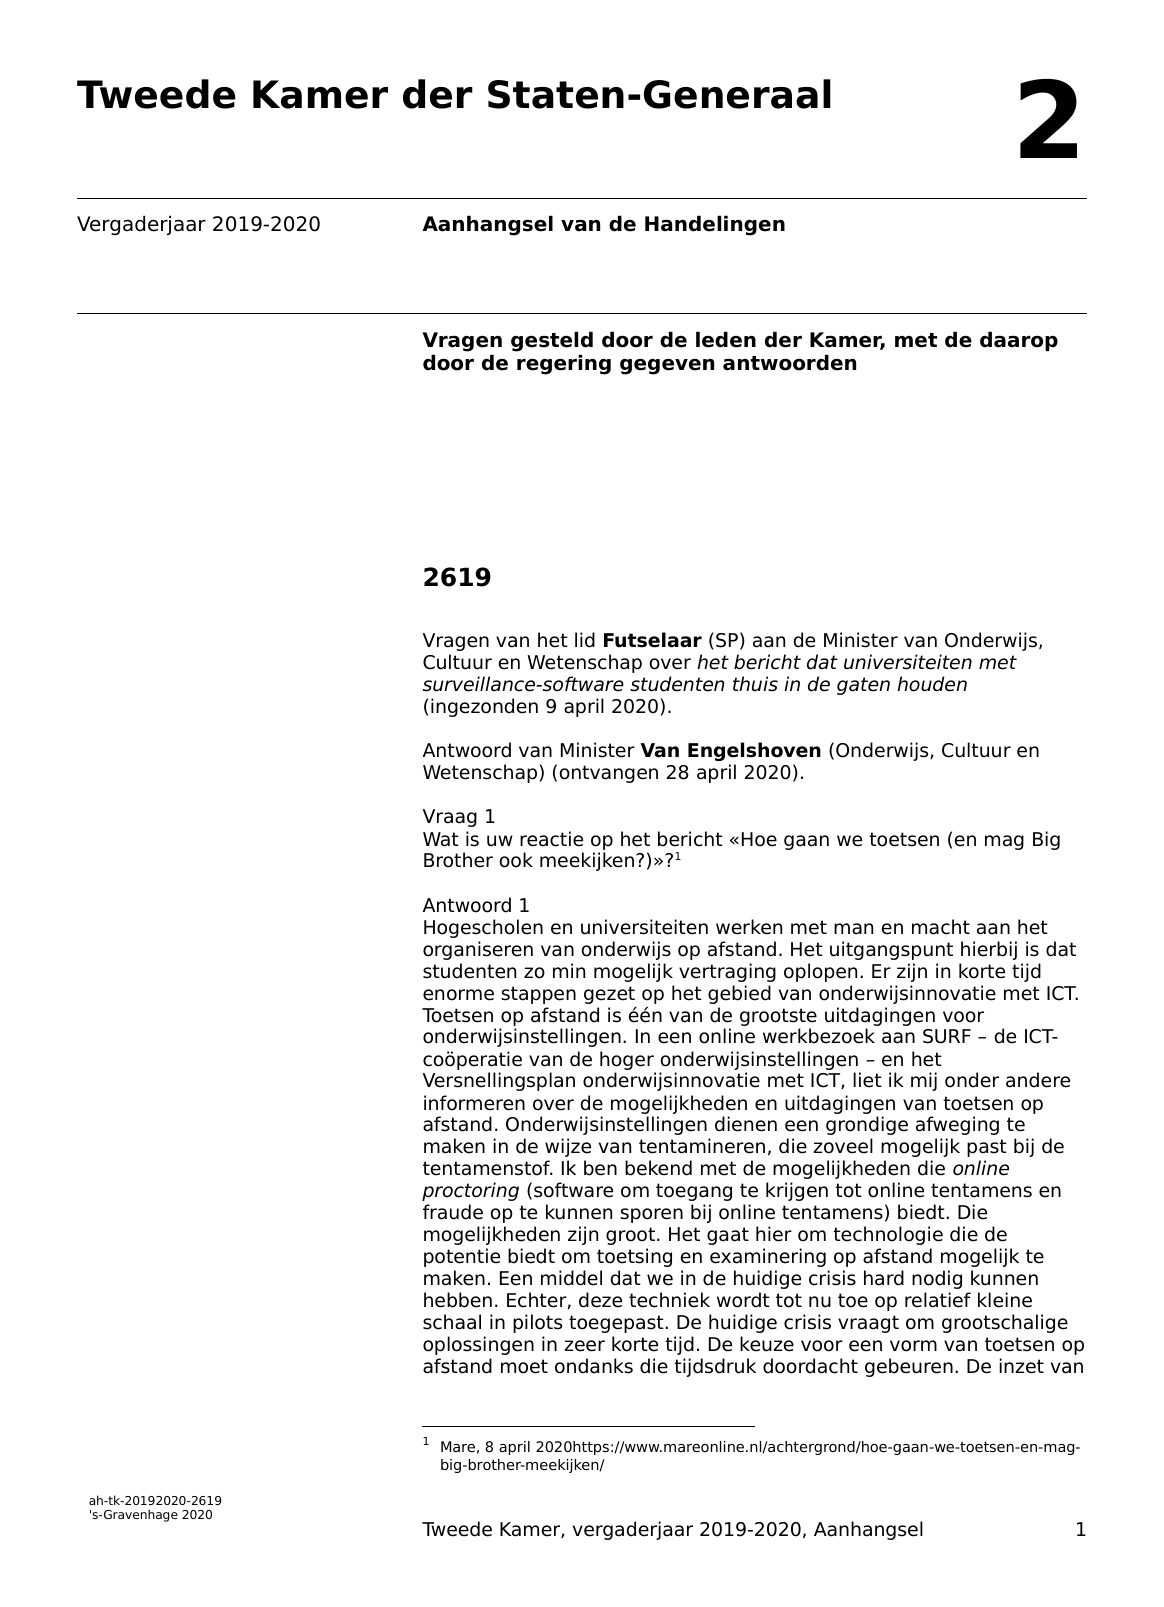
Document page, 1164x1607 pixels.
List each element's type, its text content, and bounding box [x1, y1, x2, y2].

text Vragen van het lid Futselaar (SP) aan de Minister van Onderwijs, Cultuur en Wetenschap over het bericht dat universiteiten met surveillance-software studenten thuis in de gaten houden (ingezonden 9 april 2020). [422, 630, 1087, 718]
text 2619 [422, 563, 1087, 592]
table_cell [77, 314, 422, 375]
table_cell Vergaderjaar 2019-2020 [77, 199, 422, 313]
text Vraag 1 [422, 806, 1087, 828]
text Antwoord 1 [422, 894, 1087, 917]
table_header 2 [886, 59, 1087, 198]
text ah-tk-20192020-2619 [88, 1494, 323, 1508]
text Hogescholen en universiteiten werken met man en macht aan het organiseren van onderwijs op afstand. Het uitgangspunt hierbij is dat studenten zo min mogelijk vertraging oplopen. Er zijn in korte tijd enorme stappen gezet op het gebied van onderwijsinnovatie met ICT. Toetsen op afstand is één van de grootste uitdagingen voor onderwijsinstellingen. In een online werkbezoek aan SURF – de ICT-coöperatie van de hoger onderwijsinstellingen – en het Versnellingsplan onderwijsinnovatie met ICT, liet ik mij onder andere informeren over de mogelijkheden en uitdagingen van toetsen op afstand. Onderwijsinstellingen dienen een grondige afweging te maken in de wijze van tentamineren, die zoveel mogelijk past bij de tentamenstof. Ik ben bekend met de mogelijkheden die online proctoring (software om toegang te krijgen tot online tentamens en fraude op te kunnen sporen bij online tentamens) biedt. Die mogelijkheden zijn groot. Het gaat hier om technologie die de potentie biedt om toetsing en examinering op afstand mogelijk te maken. Een middel dat we in de huidige crisis hard nodig kunnen hebben. Echter, deze techniek wordt tot nu toe op relatief kleine schaal in pilots toegepast. De huidige crisis vraagt om grootschalige oplossingen in zeer korte tijd. De keuze voor een vorm van toetsen op afstand moet ondanks die tijdsdruk doordacht gebeuren. De inzet van [422, 917, 1087, 1378]
table_cell Vragen gesteld door de leden der Kamer, met de daarop door de regering gegeven antwoorden [422, 314, 1087, 375]
text Mare, 8 april 2020https://www.mareonline.nl/achtergrond/hoe-gaan-we-toetsen-en-mag-big-brother-meekijken/ [422, 1435, 1087, 1474]
text Wat is uw reactie op het bericht «Hoe gaan we toetsen (en mag Big Brother ook meekijken?)»? [422, 828, 1087, 872]
table_header Tweede Kamer der Staten-Generaal [77, 59, 886, 198]
text Antwoord van Minister Van Engelshoven (Onderwijs, Cultuur en Wetenschap) (ontvangen 28 april 2020). [422, 740, 1087, 784]
table_cell Aanhangsel van de Handelingen [422, 199, 1087, 313]
text 's-Gravenhage 2020 [88, 1508, 323, 1522]
